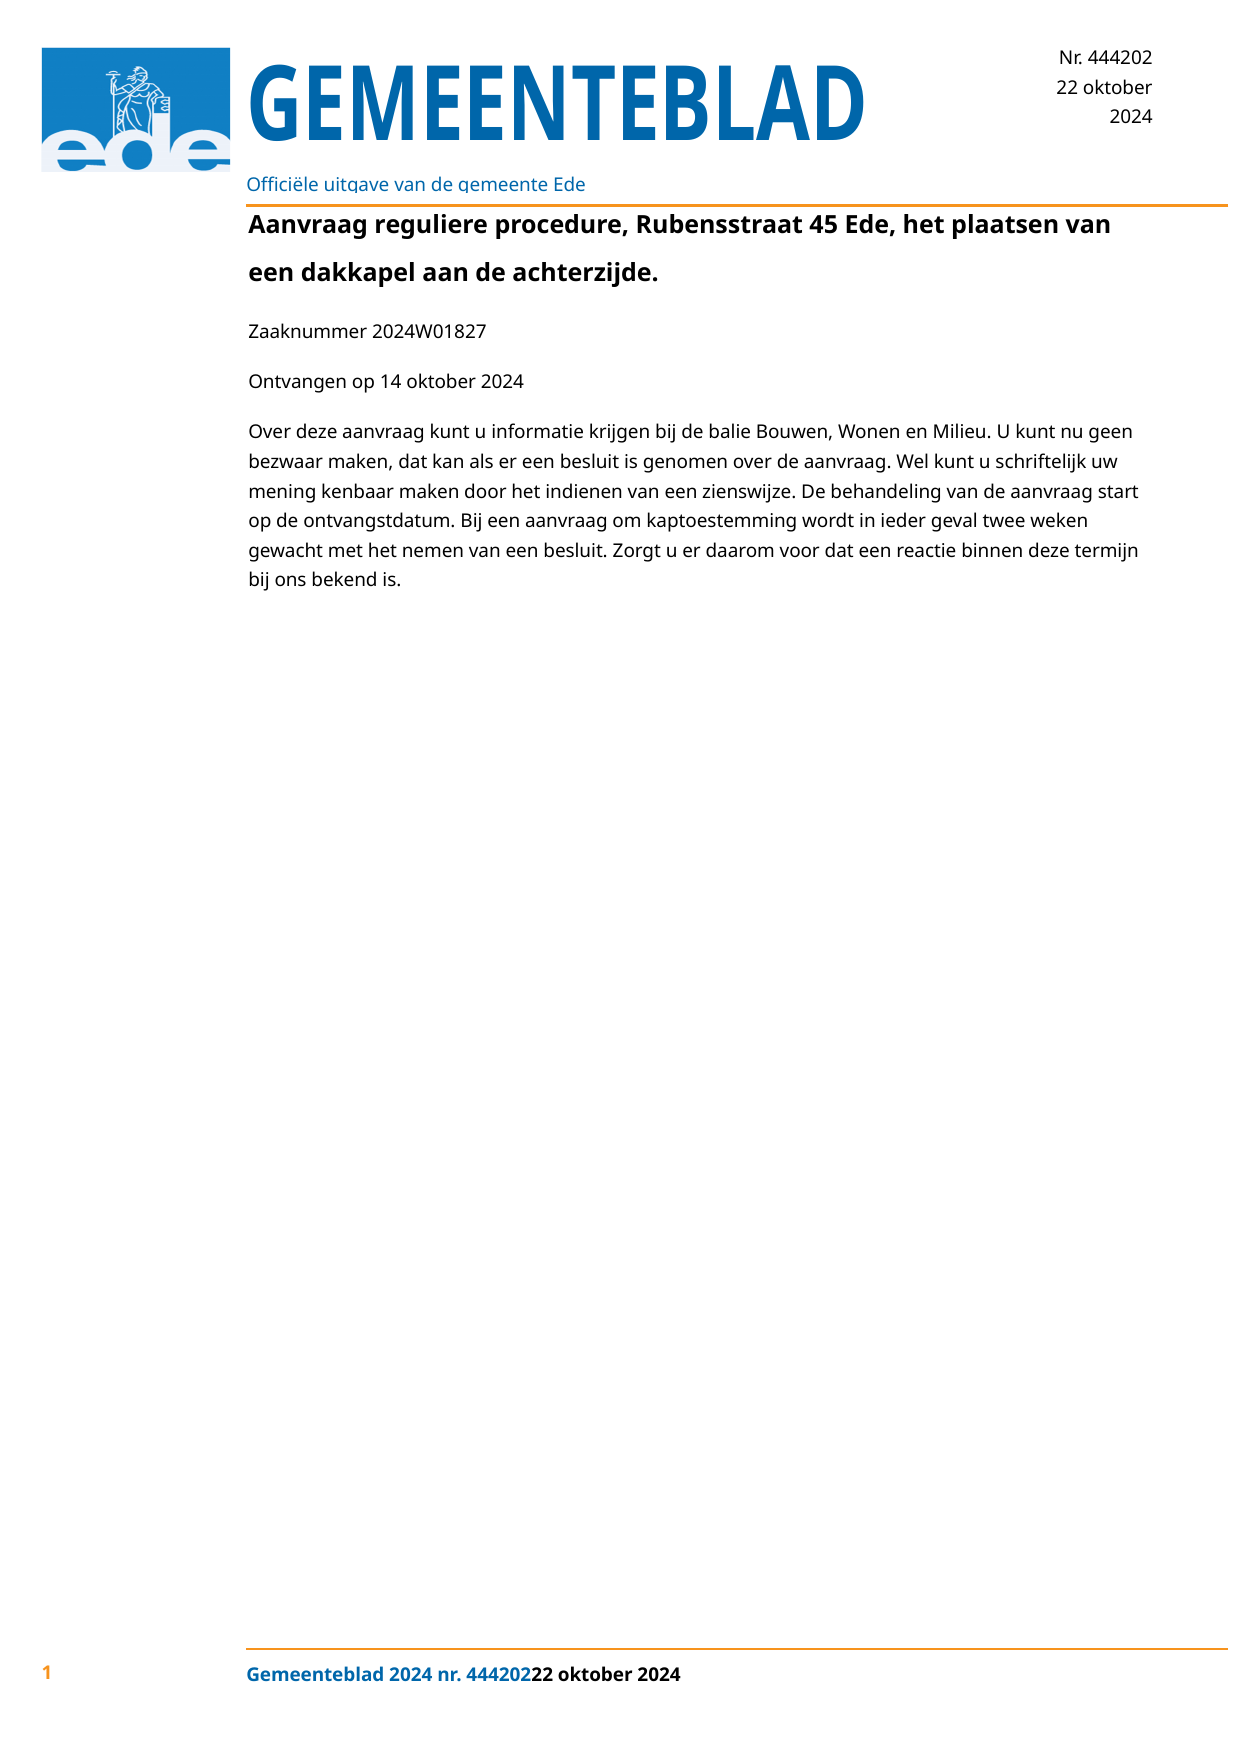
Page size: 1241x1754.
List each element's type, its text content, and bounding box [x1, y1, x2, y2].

text Aanvraag reguliere procedure, Rubensstraat 45 Ede, het plaatsen van een dakkapel aan de achterzijde. [248, 207, 1152, 288]
text Ontvangen op 14 oktober 2024 [248, 368, 1152, 394]
picture [41, 47, 231, 172]
text Zaaknummer 2024W01827 [248, 318, 1152, 344]
text Over deze aanvraag kunt u informatie krijgen bij de balie Bouwen, Wonen en Milieu. U kunt nu geen bezwaar maken, dat kan als er een besluit is genomen over de aanvraag. Wel kunt u schriftelijk uw mening kenbaar maken door het indienen van een zienswijze. De behandeling van de aanvraag start op de ontvangstdatum. Bij een aanvraag om kaptoestemming wordt in ieder geval twee weken gewacht met het nemen van een besluit. Zorgt u er daarom voor dat een reactie binnen deze termijn bij ons bekend is. [248, 419, 1152, 592]
